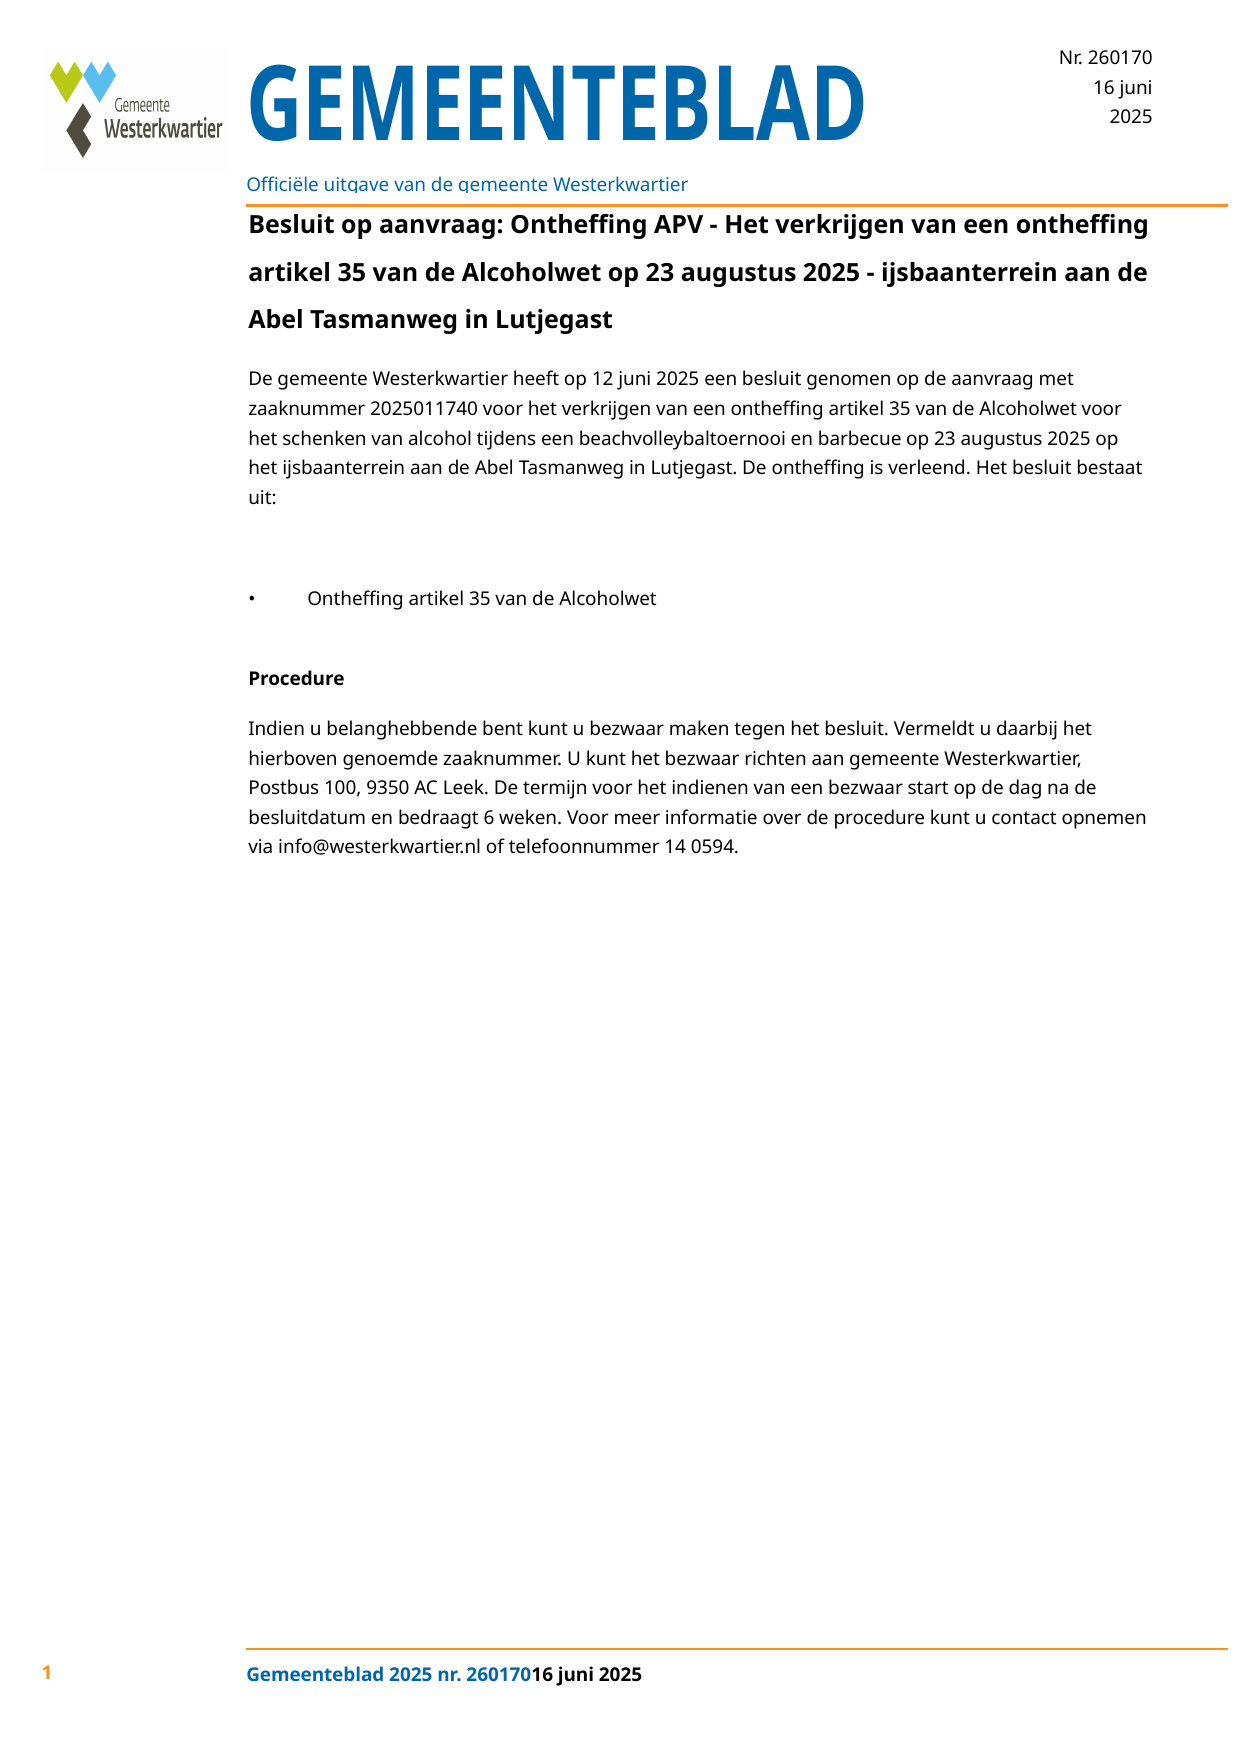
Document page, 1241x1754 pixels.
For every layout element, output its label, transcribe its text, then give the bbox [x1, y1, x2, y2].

picture [41, 47, 231, 172]
text Besluit op aanvraag: Ontheffing APV - Het verkrijgen van een ontheffing artikel 35 van de Alcoholwet op 23 augustus 2025 - ijsbaanterrein aan de Abel Tasmanweg in Lutjegast [248, 207, 1152, 336]
text Indien u belanghebbende bent kunt u bezwaar maken tegen het besluit. Vermeldt u daarbij het hierboven genoemde zaaknummer. U kunt het bezwaar richten aan gemeente Westerkwartier, Postbus 100, 9350 AC Leek. De termijn voor het indienen van een bezwaar start op de dag na de besluitdatum en bedraagt 6 weken. Voor meer informatie over de procedure kunt u contact opnemen via info@westerkwartier.nl of telefoonnummer 14 0594. [248, 715, 1152, 859]
text Procedure [248, 665, 1152, 690]
list Ontheffing artikel 35 van de Alcoholwet [248, 585, 1152, 610]
text De gemeente Westerkwartier heeft op 12 juni 2025 een besluit genomen op de aanvraag met zaaknummer 2025011740 voor het verkrijgen van een ontheffing artikel 35 van de Alcoholwet voor het schenken van alcohol tijdens een beachvolleybaltoernooi en barbecue op 23 augustus 2025 op het ijsbaanterrein aan de Abel Tasmanweg in Lutjegast. De ontheffing is verleend. Het besluit bestaat uit: [248, 366, 1152, 509]
